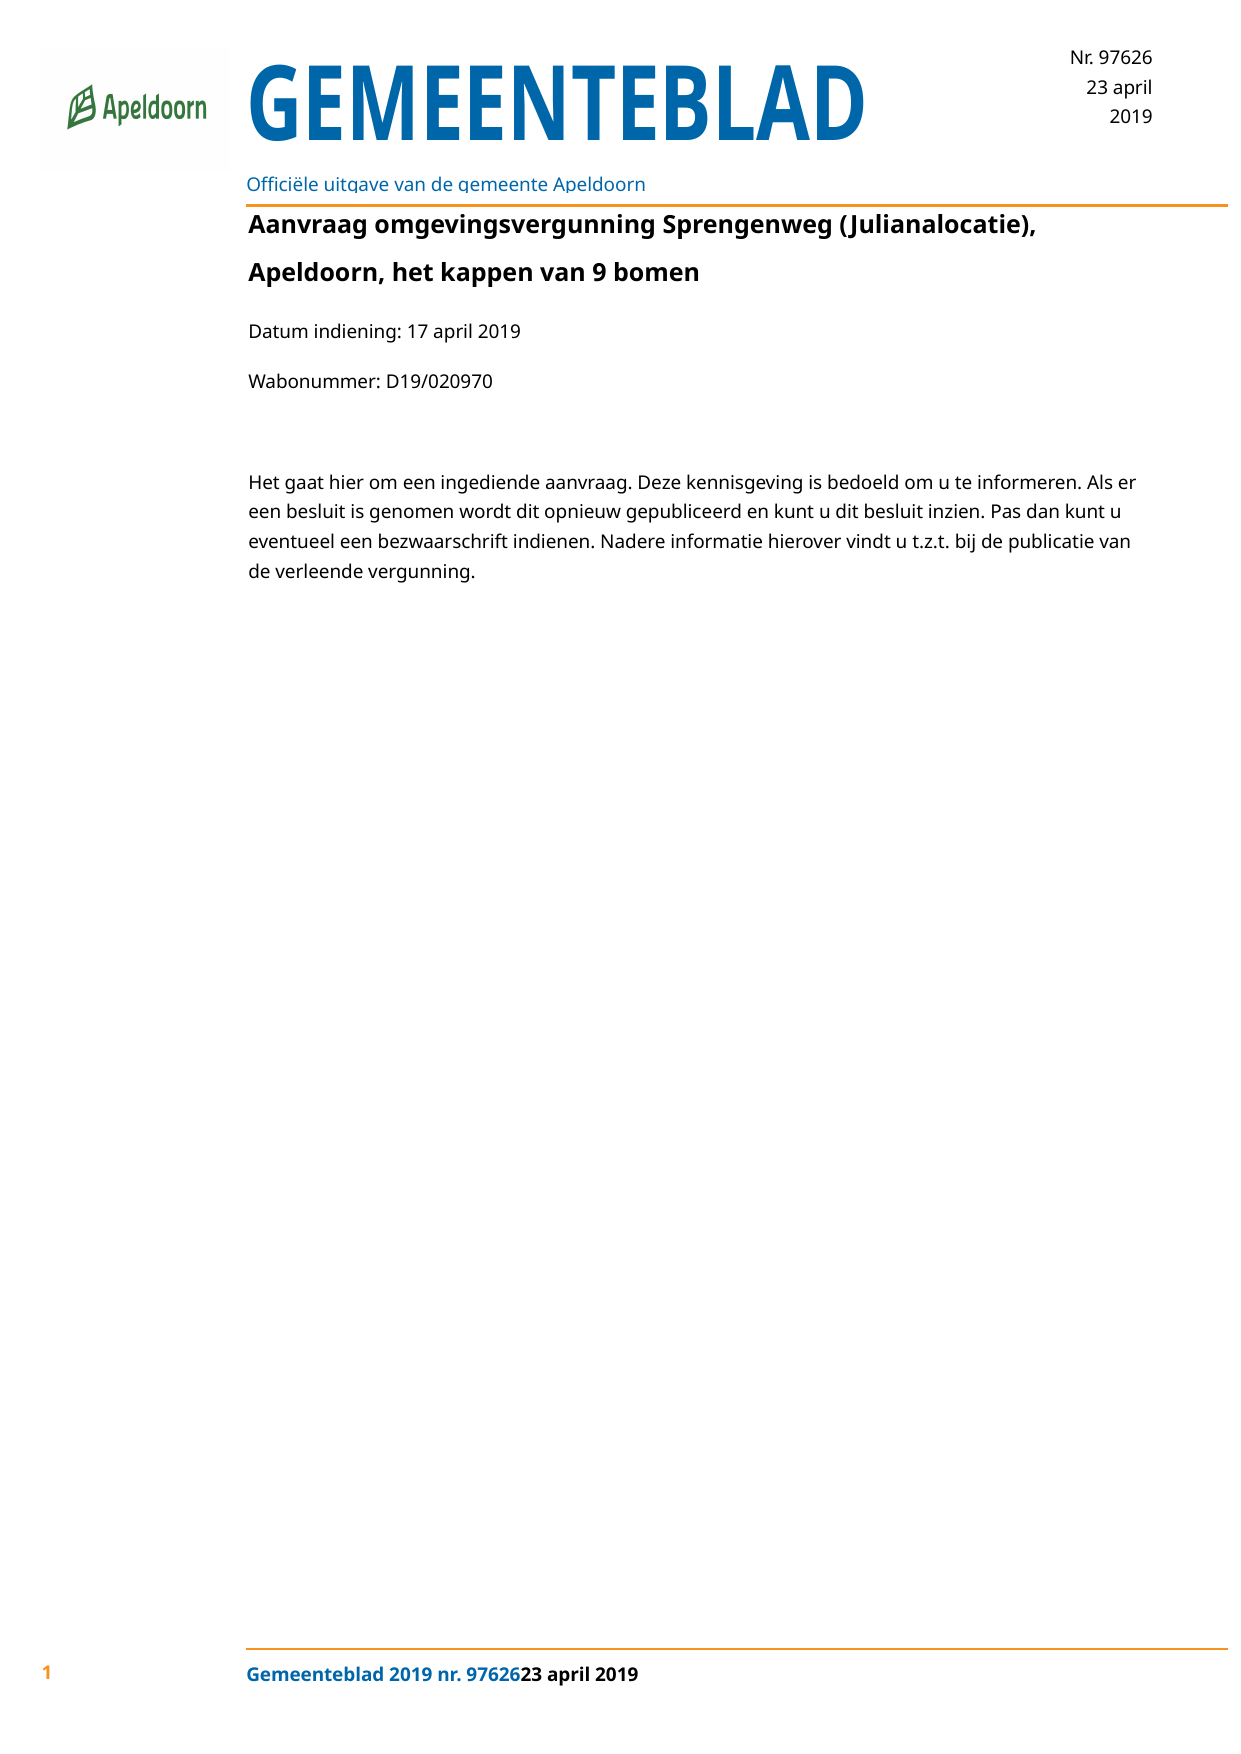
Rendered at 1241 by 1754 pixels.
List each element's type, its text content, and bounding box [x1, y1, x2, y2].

text Datum indiening: 17 april 2019 [248, 318, 1152, 344]
text Aanvraag omgevingsvergunning Sprengenweg (Julianalocatie), Apeldoorn, het kappen van 9 bomen [248, 207, 1152, 288]
text Het gaat hier om een ingediende aanvraag. Deze kennisgeving is bedoeld om u te informeren. Als er een besluit is genomen wordt dit opnieuw gepubliceerd en kunt u dit besluit inzien. Pas dan kunt u eventueel een bezwaarschrift indienen. Nadere informatie hierover vindt u t.z.t. bij de publicatie van de verleende vergunning. [248, 469, 1152, 584]
text Wabonummer: D19/020970 [248, 368, 1152, 394]
picture [41, 47, 231, 172]
